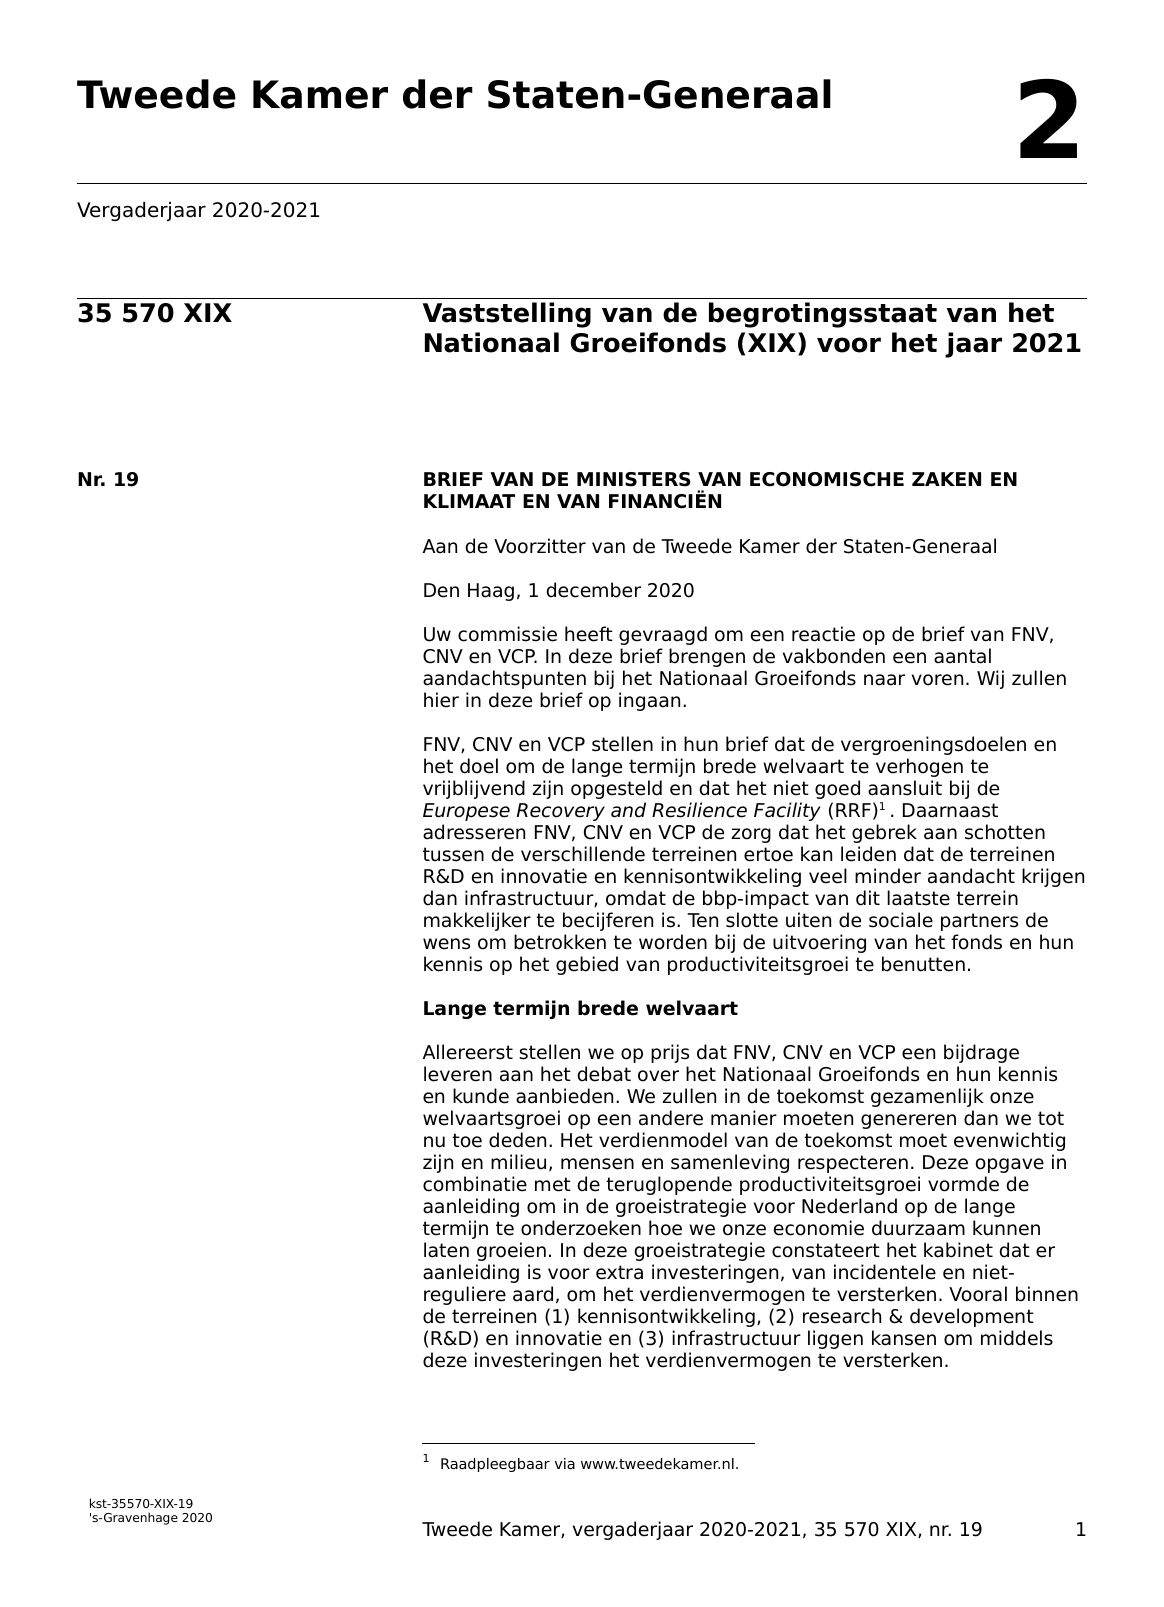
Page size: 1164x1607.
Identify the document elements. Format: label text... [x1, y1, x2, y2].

text FNV, CNV en VCP stellen in hun brief dat de vergroeningsdoelen en het doel om de lange termijn brede welvaart te verhogen te vrijblijvend zijn opgesteld en dat het niet goed aansluit bij de Europese Recovery and Resilience Facility (RRF). Daarnaast adresseren FNV, CNV en VCP de zorg dat het gebrek aan schotten tussen de verschillende terreinen ertoe kan leiden dat de terreinen R&D en innovatie en kennisontwikkeling veel minder aandacht krijgen dan infrastructuur, omdat de bbp-impact van dit laatste terrein makkelijker te becijferen is. Ten slotte uiten de sociale partners de wens om betrokken te worden bij de uitvoering van het fonds en hun kennis op het gebied van productiviteitsgroei te benutten. [422, 734, 1087, 976]
text Allereerst stellen we op prijs dat FNV, CNV en VCP een bijdrage leveren aan het debat over het Nationaal Groeifonds en hun kennis en kunde aanbieden. We zullen in de toekomst gezamenlijk onze welvaartsgroei op een andere manier moeten genereren dan we tot nu toe deden. Het verdienmodel van de toekomst moet evenwichtig zijn en milieu, mensen en samenleving respecteren. Deze opgave in combinatie met de teruglopende productiviteitsgroei vormde de aanleiding om in de groeistrategie voor Nederland op de lange termijn te onderzoeken hoe we onze economie duurzaam kunnen laten groeien. In deze groeistrategie constateert het kabinet dat er aanleiding is voor extra investeringen, van incidentele en niet-reguliere aard, om het verdienvermogen te versterken. Vooral binnen de terreinen (1) kennisontwikkeling, (2) research & development (R&D) en innovatie en (3) infrastructuur liggen kansen om middels deze investeringen het verdienvermogen te versterken. [422, 1042, 1087, 1372]
text Aan de Voorzitter van de Tweede Kamer der Staten-Generaal [422, 536, 1087, 557]
table_header Tweede Kamer der Staten-Generaal [77, 59, 886, 183]
text Raadpleegbaar via www.tweedekamer.nl. [422, 1452, 1087, 1474]
text Den Haag, 1 december 2020 [422, 580, 1087, 602]
text Uw commissie heeft gevraagd om een reactie op de brief van FNV, CNV en VCP. In deze brief brengen de vakbonden een aantal aandachtspunten bij het Nationaal Groeifonds naar voren. Wij zullen hier in deze brief op ingaan. [422, 624, 1087, 712]
table_cell Vergaderjaar 2020-2021 [77, 184, 1087, 298]
subtitle 35 570 XIX Vaststelling van de begrotingsstaat van het Nationaal Groeifonds (XIX) voor het jaar 2021 [77, 299, 1087, 358]
subtitle Nr. 19 BRIEF VAN DE MINISTERS VAN ECONOMISCHE ZAKEN EN KLIMAAT EN VAN FINANCIËN [77, 469, 1087, 513]
subtitle Lange termijn brede welvaart [422, 998, 1087, 1020]
text 's-Gravenhage 2020 [88, 1511, 323, 1525]
text kst-35570-XIX-19 [88, 1497, 323, 1511]
table_header 2 [886, 59, 1087, 183]
